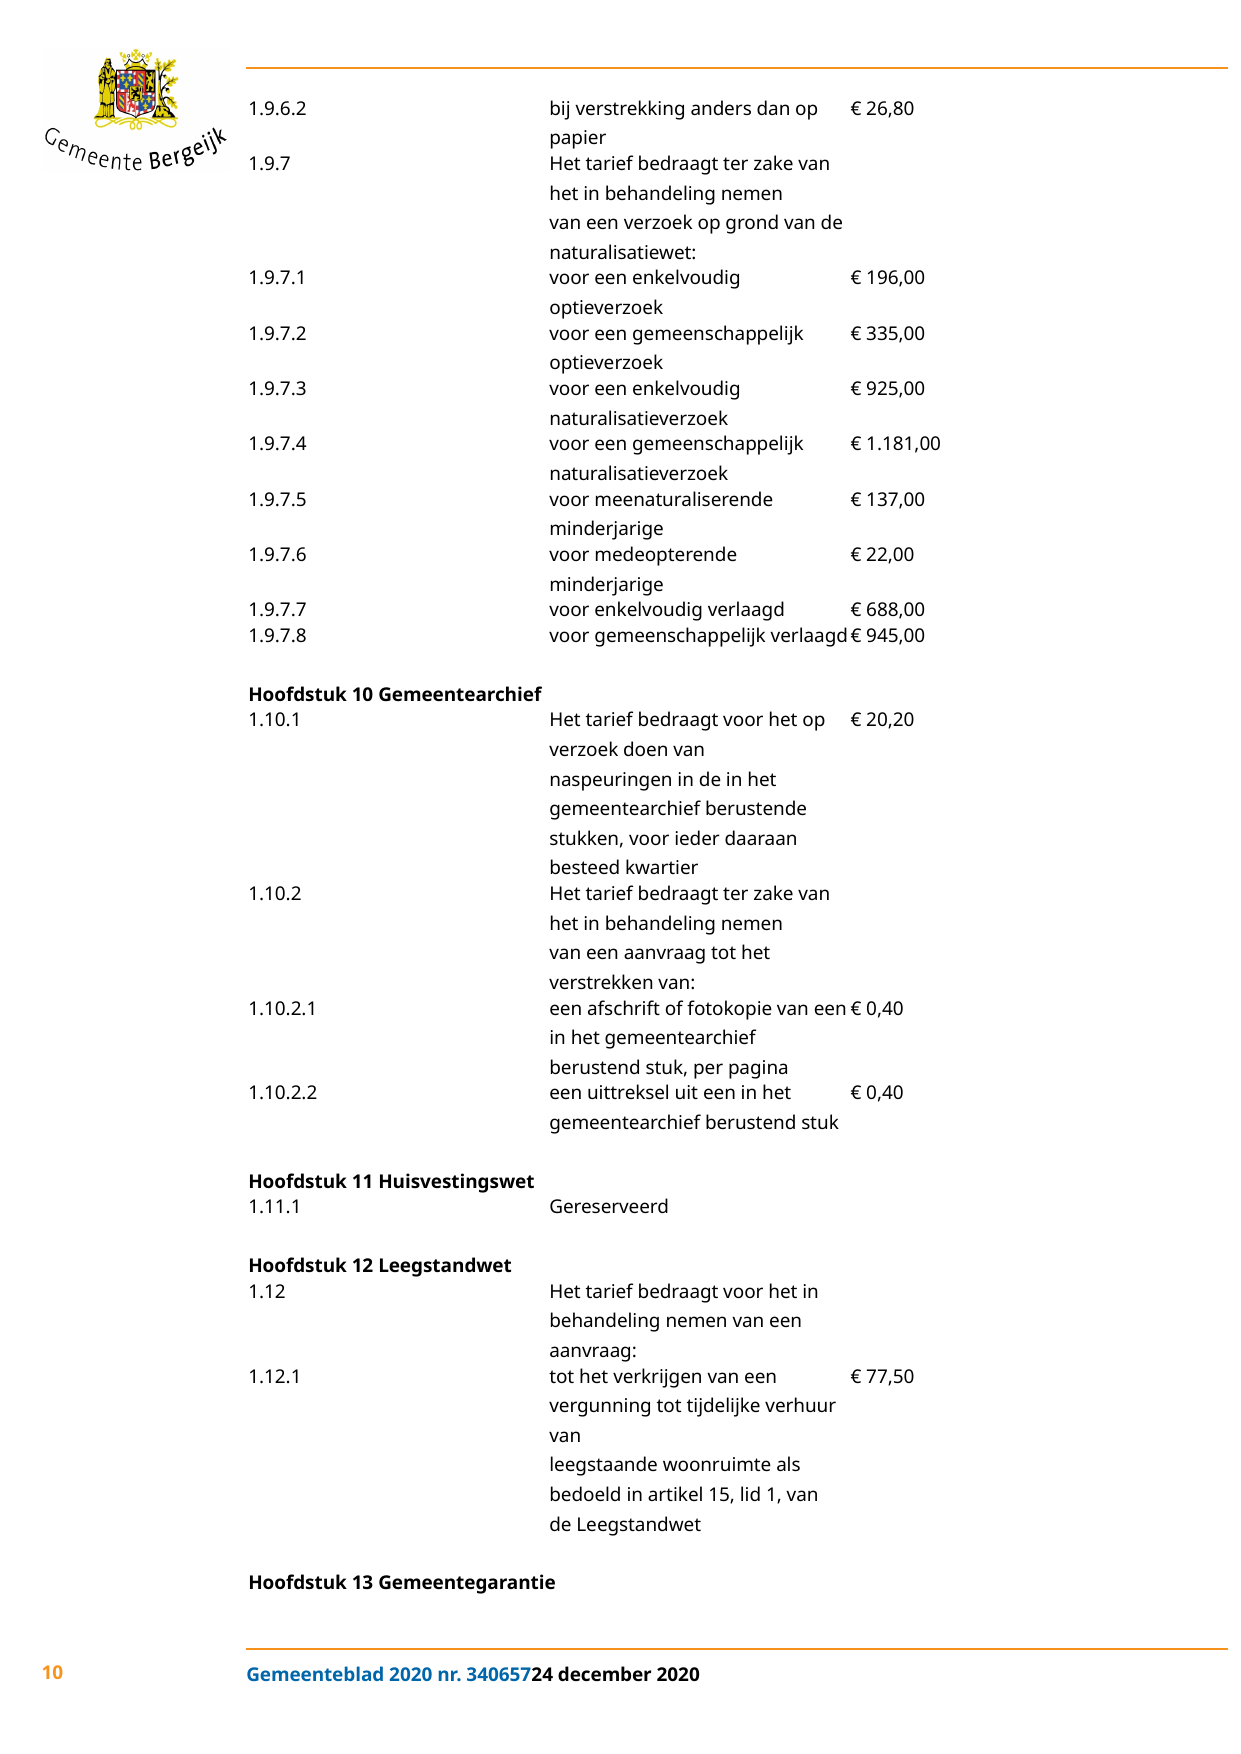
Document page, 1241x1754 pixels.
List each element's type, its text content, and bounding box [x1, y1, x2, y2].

table_cell Het tarief bedraagt voor het op verzoek doen van naspeuringen in de in het gemeentearchief berustende stukken, voor ieder daaraan besteed kwartier [549, 707, 850, 880]
table_cell 1.9.7.3 [248, 375, 549, 431]
table_cell [850, 150, 1152, 264]
table_cell Het tarief bedraagt ter zake van het in behandeling nemen van een aanvraag tot het verstrekken van: [549, 880, 850, 995]
table_cell 1.9.7 [248, 150, 549, 264]
table_cell voor meenaturaliserende minderjarige [549, 486, 850, 541]
table_cell 1.12.1 [248, 1363, 549, 1536]
table_header Hoofdstuk 11 Huisvestingswet [248, 1168, 1152, 1193]
table_cell 1.9.7.6 [248, 541, 549, 596]
table_cell voor een gemeenschappelijk naturalisatieverzoek [549, 431, 850, 486]
table_cell 1.10.2.1 [248, 995, 549, 1079]
table_cell € 335,00 [850, 320, 1152, 375]
table_cell voor enkelvoudig verlaagd [549, 596, 850, 622]
table_cell € 22,00 [850, 541, 1152, 596]
table_cell € 77,50 [850, 1363, 1152, 1536]
table_cell € 26,80 [850, 95, 1152, 150]
table_cell 1.10.1 [248, 707, 549, 880]
table_cell [850, 880, 1152, 995]
table_cell € 925,00 [850, 375, 1152, 431]
table_cell voor medeopterende minderjarige [549, 541, 850, 596]
table_cell 1.9.6.2 [248, 95, 549, 150]
table_cell € 196,00 [850, 265, 1152, 320]
table_cell 1.9.7.1 [248, 265, 549, 320]
table_header Hoofdstuk 10 Gemeentearchief [248, 681, 1152, 707]
table_cell 1.9.7.7 [248, 596, 549, 622]
table_cell € 1.181,00 [850, 431, 1152, 486]
table_cell € 20,20 [850, 707, 1152, 880]
table_cell tot het verkrijgen van een vergunning tot tijdelijke verhuur van leegstaande woonruimte als bedoeld in artikel 15, lid 1, van de Leegstandwet [549, 1363, 850, 1536]
table_cell 1.9.7.4 [248, 431, 549, 486]
table_cell [850, 1278, 1152, 1363]
table_cell bij verstrekking anders dan op papier [549, 95, 850, 150]
table_cell € 945,00 [850, 622, 1152, 648]
table_cell Gereserveerd [549, 1194, 850, 1219]
table_cell voor gemeenschappelijk verlaagd [549, 622, 850, 648]
table_cell Het tarief bedraagt ter zake van het in behandeling nemen van een verzoek op grond van de naturalisatiewet: [549, 150, 850, 264]
table_cell Het tarief bedraagt voor het in behandeling nemen van een aanvraag: [549, 1278, 850, 1363]
table_cell een afschrift of fotokopie van een in het gemeentearchief berustend stuk, per pagina [549, 995, 850, 1079]
table_cell € 0,40 [850, 995, 1152, 1079]
table_header Hoofdstuk 13 Gemeentegarantie [248, 1569, 926, 1595]
table_cell [850, 1194, 1152, 1219]
table_cell 1.10.2 [248, 880, 549, 995]
table_cell voor een enkelvoudig optieverzoek [549, 265, 850, 320]
table_cell 1.12 [248, 1278, 549, 1363]
table_cell € 688,00 [850, 596, 1152, 622]
table_cell 1.9.7.5 [248, 486, 549, 541]
table_cell voor een gemeenschappelijk optieverzoek [549, 320, 850, 375]
table_cell 1.10.2.2 [248, 1080, 549, 1135]
table_cell € 137,00 [850, 486, 1152, 541]
picture [41, 47, 231, 172]
table_header Hoofdstuk 12 Leegstandwet [248, 1252, 1152, 1278]
table_cell 1.9.7.2 [248, 320, 549, 375]
table_cell 1.9.7.8 [248, 622, 549, 648]
table_cell een uittreksel uit een in het gemeentearchief berustend stuk [549, 1080, 850, 1135]
table_cell 1.11.1 [248, 1194, 549, 1219]
table_cell € 0,40 [850, 1080, 1152, 1135]
table_cell voor een enkelvoudig naturalisatieverzoek [549, 375, 850, 431]
